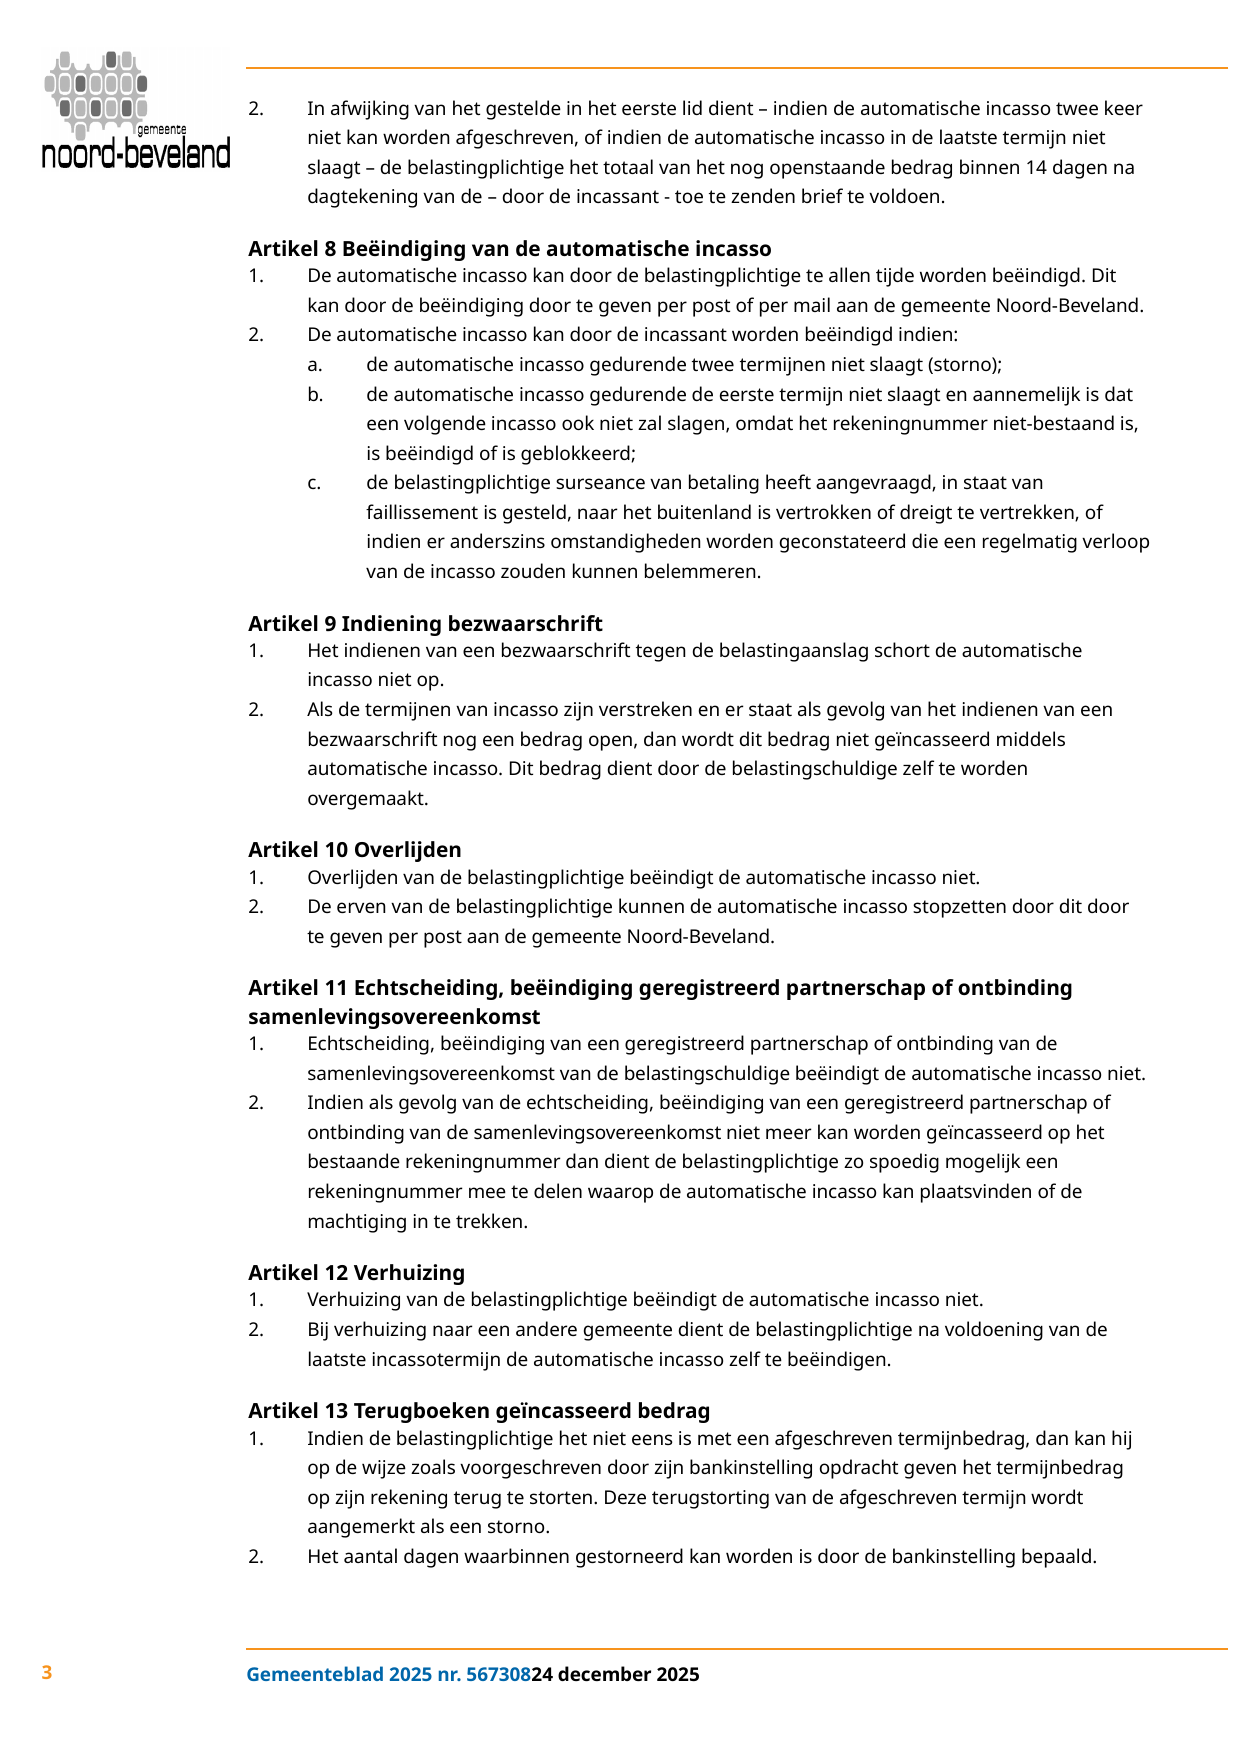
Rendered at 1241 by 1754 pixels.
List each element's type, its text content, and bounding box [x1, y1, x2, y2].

list Indien als gevolg van de echtscheiding, beëindiging van een geregistreerd partnerschap of ontbinding van de samenlevingsovereenkomst niet meer kan worden geïncasseerd op het bestaande rekeningnummer dan dient de belastingplichtige zo spoedig mogelijk een rekeningnummer mee te delen waarop de automatische incasso kan plaatsvinden of de machtiging in te trekken. [248, 1089, 1152, 1233]
list Als de termijnen van incasso zijn verstreken en er staat als gevolg van het indienen van een bezwaarschrift nog een bedrag open, dan wordt dit bedrag niet geïncasseerd middels automatische incasso. Dit bedrag dient door de belastingschuldige zelf te worden overgemaakt. [248, 696, 1152, 811]
list de automatische incasso gedurende twee termijnen niet slaagt (storno); [307, 351, 1152, 377]
text Artikel 9 Indiening bezwaarschrift [248, 609, 1152, 637]
list Verhuizing van de belastingplichtige beëindigt de automatische incasso niet. [248, 1287, 1152, 1312]
text Artikel 13 Terugboeken geïncasseerd bedrag [248, 1396, 1152, 1425]
list Overlijden van de belastingplichtige beëindigt de automatische incasso niet. [248, 864, 1152, 889]
list Bij verhuizing naar een andere gemeente dient de belastingplichtige na voldoening van de laatste incassotermijn de automatische incasso zelf te beëindigen. [248, 1316, 1152, 1372]
picture [41, 47, 231, 172]
list Indien de belastingplichtige het niet eens is met een afgeschreven termijnbedrag, dan kan hij op de wijze zoals voorgeschreven door zijn bankinstelling opdracht geven het termijnbedrag op zijn rekening terug te storten. Deze terugstorting van de afgeschreven termijn wordt aangemerkt als een storno. [248, 1425, 1152, 1539]
list Het aantal dagen waarbinnen gestorneerd kan worden is door de bankinstelling bepaald. [248, 1543, 1152, 1569]
text Artikel 12 Verhuizing [248, 1258, 1152, 1287]
text Artikel 8 Beëindiging van de automatische incasso [248, 234, 1152, 262]
list In afwijking van het gestelde in het eerste lid dient – indien de automatische incasso twee keer niet kan worden afgeschreven, of indien de automatische incasso in de laatste termijn niet slaagt – de belastingplichtige het totaal van het nog openstaande bedrag binnen 14 dagen na dagtekening van de – door de incassant - toe te zenden brief te voldoen. [248, 95, 1152, 209]
list De automatische incasso kan door de belastingplichtige te allen tijde worden beëindigd. Dit kan door de beëindiging door te geven per post of per mail aan de gemeente Noord-Beveland. [248, 262, 1152, 318]
list Het indienen van een bezwaarschrift tegen de belastingaanslag schort de automatische incasso niet op. [248, 637, 1152, 692]
text Artikel 10 Overlijden [248, 835, 1152, 864]
list de automatische incasso gedurende de eerste termijn niet slaagt en aannemelijk is dat een volgende incasso ook niet zal slagen, omdat het rekeningnummer niet-bestaand is, is beëindigd of is geblokkeerd; [307, 381, 1152, 466]
list De erven van de belastingplichtige kunnen de automatische incasso stopzetten door dit door te geven per post aan de gemeente Noord-Beveland. [248, 893, 1152, 949]
text Artikel 11 Echtscheiding, beëindiging geregistreerd partnerschap of ontbinding samenlevingsovereenkomst [248, 973, 1152, 1030]
list de belastingplichtige surseance van betaling heeft aangevraagd, in staat van faillissement is gesteld, naar het buitenland is vertrokken of dreigt te vertrekken, of indien er anderszins omstandigheden worden geconstateerd die een regelmatig verloop van de incasso zouden kunnen belemmeren. [307, 469, 1152, 584]
list De automatische incasso kan door de incassant worden beëindigd indien: [248, 322, 1152, 347]
list Echtscheiding, beëindiging van een geregistreerd partnerschap of ontbinding van de samenlevingsovereenkomst van de belastingschuldige beëindigt de automatische incasso niet. [248, 1030, 1152, 1086]
